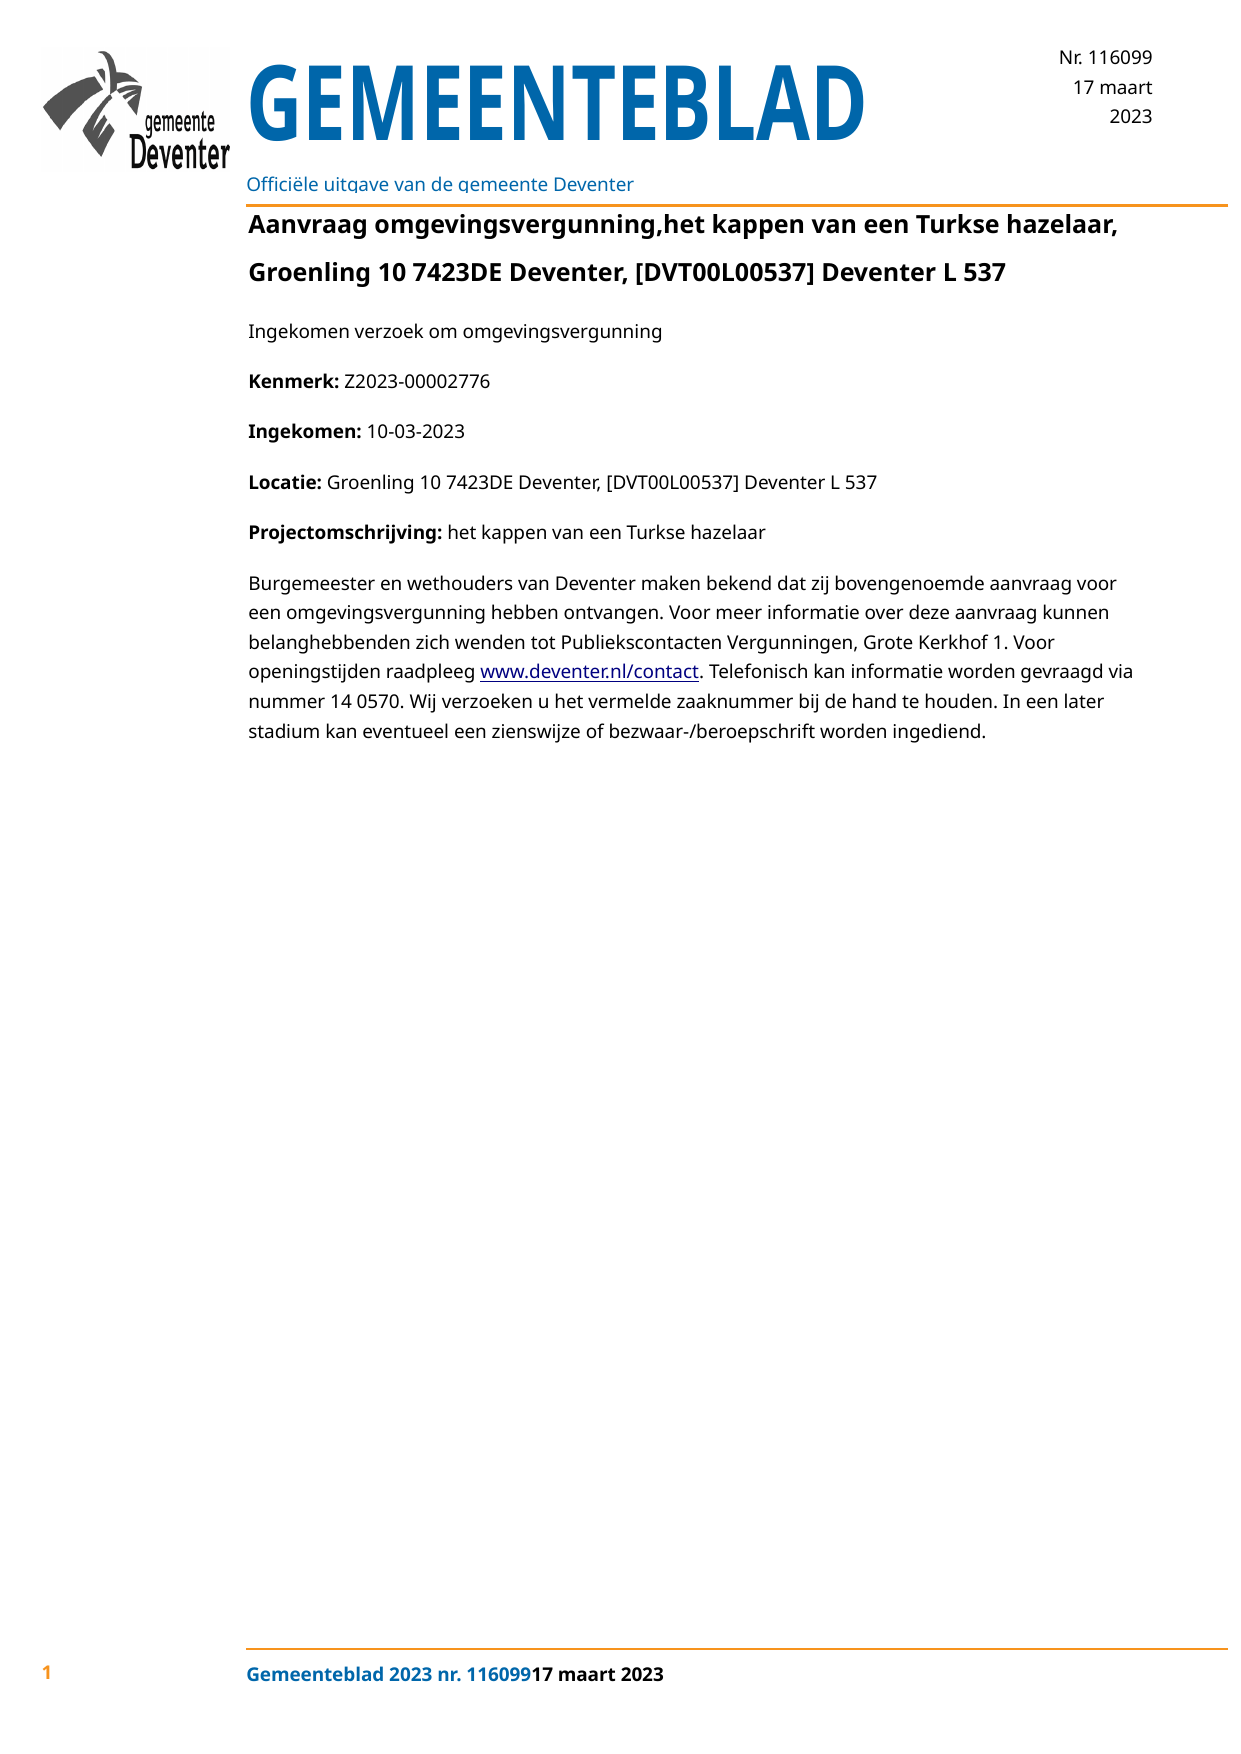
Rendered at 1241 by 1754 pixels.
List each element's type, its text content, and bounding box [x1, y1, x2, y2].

text Ingekomen verzoek om omgevingsvergunning [248, 318, 1152, 344]
text Projectomschrijving: het kappen van een Turkse hazelaar [248, 519, 1152, 545]
text Aanvraag omgevingsvergunning,het kappen van een Turkse hazelaar, Groenling 10 7423DE Deventer, [DVT00L00537] Deventer L 537 [248, 207, 1152, 288]
text Locatie: Groenling 10 7423DE Deventer, [DVT00L00537] Deventer L 537 [248, 469, 1152, 495]
text Ingekomen: 10-03-2023 [248, 419, 1152, 444]
picture [41, 47, 231, 172]
text Kenmerk: Z2023-00002776 [248, 368, 1152, 394]
text Burgemeester en wethouders van Deventer maken bekend dat zij bovengenoemde aanvraag voor een omgevingsvergunning hebben ontvangen. Voor meer informatie over deze aanvraag kunnen belanghebbenden zich wenden tot Publiekscontacten Vergunningen, Grote Kerkhof 1. Voor openingstijden raadpleeg www.deventer.nl/contact. Telefonisch kan informatie worden gevraagd via nummer 14 0570. Wij verzoeken u het vermelde zaaknummer bij de hand te houden. In een later stadium kan eventueel een zienswijze of bezwaar-/beroepschrift worden ingediend. [248, 570, 1152, 744]
